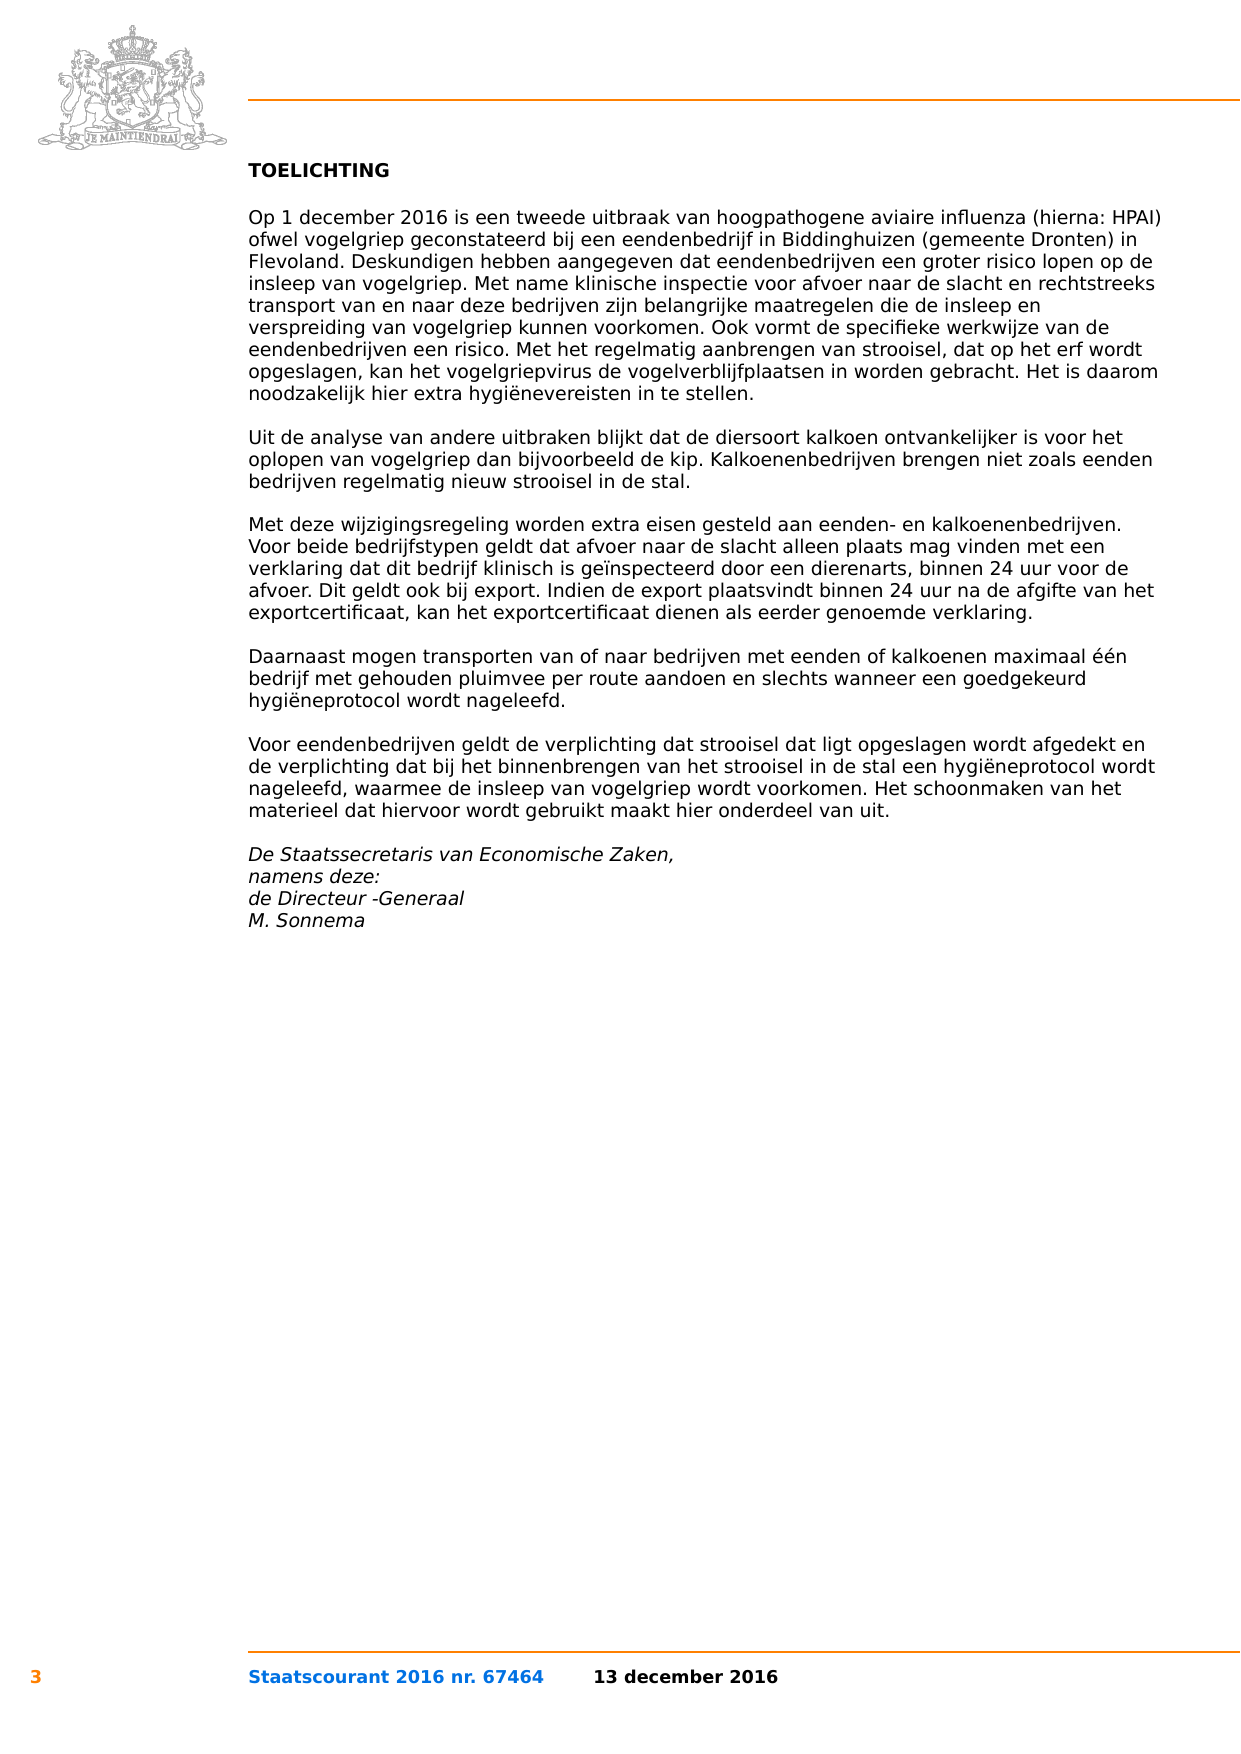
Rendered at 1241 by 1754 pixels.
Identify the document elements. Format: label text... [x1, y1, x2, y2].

text Op 1 december 2016 is een tweede uitbraak van hoogpathogene aviaire influenza (hierna: HPAI) ofwel vogelgriep geconstateerd bij een eendenbedrijf in Biddinghuizen (gemeente Dronten) in Flevoland. Deskundigen hebben aangegeven dat eendenbedrijven een groter risico lopen op de insleep van vogelgriep. Met name klinische inspectie voor afvoer naar de slacht en rechtstreeks transport van en naar deze bedrijven zijn belangrijke maatregelen die de insleep en verspreiding van vogelgriep kunnen voorkomen. Ook vormt de specifieke werkwijze van de eendenbedrijven een risico. Met het regelmatig aanbrengen van strooisel, dat op het erf wordt opgeslagen, kan het vogelgriepvirus de vogelverblijfplaatsen in worden gebracht. Het is daarom noodzakelijk hier extra hygiënevereisten in te stellen. [248, 207, 1163, 405]
picture [38, 25, 227, 150]
text De Staatssecretaris van Economische Zaken, namens deze: de Directeur -Generaal M. Sonnema [248, 844, 1163, 932]
text Voor eendenbedrijven geldt de verplichting dat strooisel dat ligt opgeslagen wordt afgedekt en de verplichting dat bij het binnenbrengen van het strooisel in de stal een hygiëneprotocol wordt nageleefd, waarmee de insleep van vogelgriep wordt voorkomen. Het schoonmaken van het materieel dat hiervoor wordt gebruikt maakt hier onderdeel van uit. [248, 734, 1163, 822]
text Uit de analyse van andere uitbraken blijkt dat de diersoort kalkoen ontvankelijker is voor het oplopen van vogelgriep dan bijvoorbeeld de kip. Kalkoenenbedrijven brengen niet zoals eenden bedrijven regelmatig nieuw strooisel in de stal. [248, 427, 1163, 492]
text Daarnaast mogen transporten van of naar bedrijven met eenden of kalkoenen maximaal één bedrijf met gehouden pluimvee per route aandoen en slechts wanneer een goedgekeurd hygiëneprotocol wordt nageleefd. [248, 646, 1163, 712]
subtitle TOELICHTING [248, 160, 1163, 182]
text Met deze wijzigingsregeling worden extra eisen gesteld aan eenden- en kalkoenenbedrijven. Voor beide bedrijfstypen geldt dat afvoer naar de slacht alleen plaats mag vinden met een verklaring dat dit bedrijf klinisch is geïnspecteerd door een dierenarts, binnen 24 uur voor de afvoer. Dit geldt ook bij export. Indien de export plaatsvindt binnen 24 uur na de afgifte van het exportcertificaat, kan het exportcertificaat dienen als eerder genoemde verklaring. [248, 514, 1163, 624]
